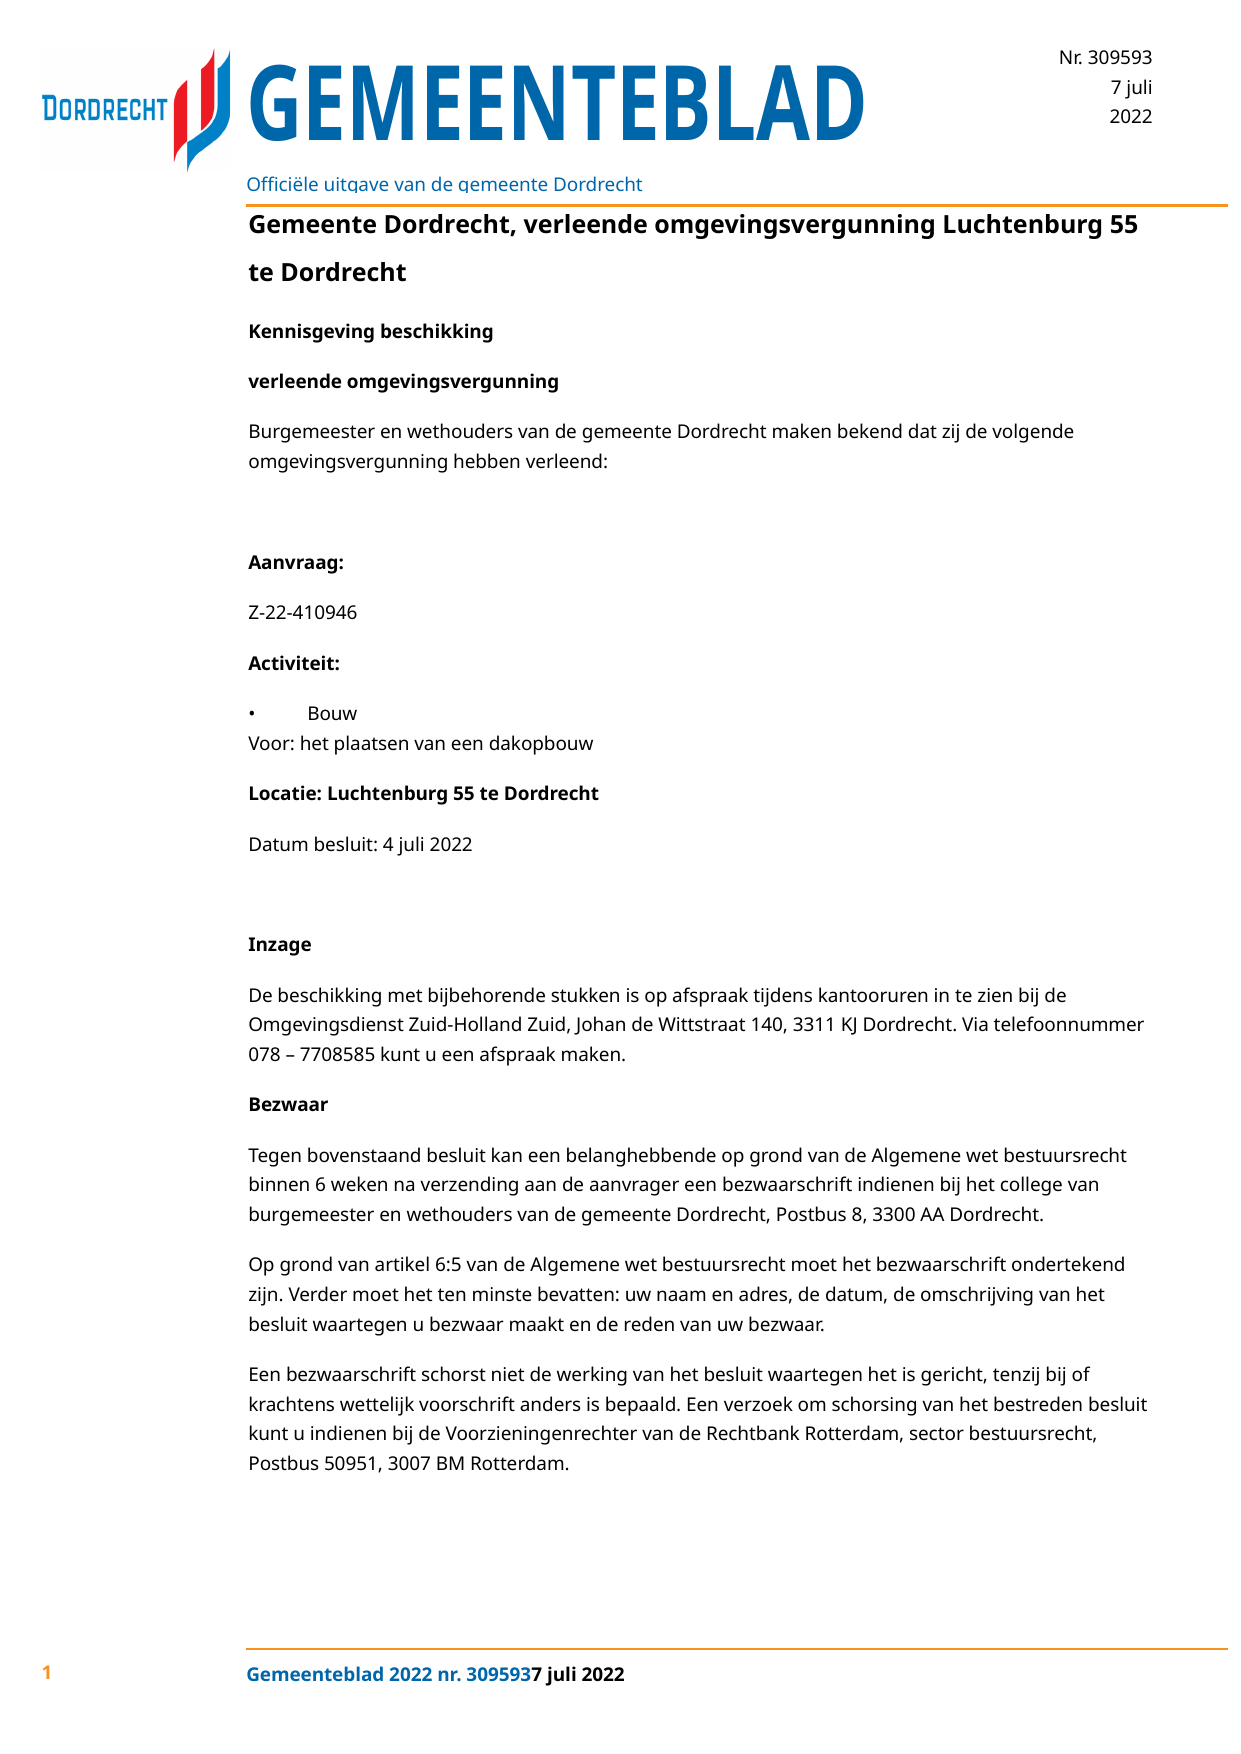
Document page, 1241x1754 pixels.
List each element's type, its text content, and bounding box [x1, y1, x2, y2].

text Aanvraag: [248, 549, 1152, 575]
text Kennisgeving beschikking [248, 318, 1152, 344]
text Burgemeester en wethouders van de gemeente Dordrecht maken bekend dat zij de volgende omgevingsvergunning hebben verleend: [248, 419, 1152, 474]
picture [41, 47, 231, 172]
text Z-22-410946 [248, 599, 1152, 625]
text Op grond van artikel 6:5 van de Algemene wet bestuursrecht moet het bezwaarschrift ondertekend zijn. Verder moet het ten minste bevatten: uw naam en adres, de datum, de omschrijving van het besluit waartegen u bezwaar maakt en de reden van uw bezwaar. [248, 1252, 1152, 1337]
list Bouw [248, 700, 1152, 726]
text Inzage [248, 932, 1152, 957]
text Tegen bovenstaand besluit kan een belanghebbende op grond van de Algemene wet bestuursrecht binnen 6 weken na verzending aan de aanvrager een bezwaarschrift indienen bij het college van burgemeester en wethouders van de gemeente Dordrecht, Postbus 8, 3300 AA Dordrecht. [248, 1142, 1152, 1227]
text Locatie: Luchtenburg 55 te Dordrecht [248, 780, 1152, 806]
text Datum besluit: 4 juli 2022 [248, 831, 1152, 857]
text Bezwaar [248, 1092, 1152, 1117]
text Gemeente Dordrecht, verleende omgevingsvergunning Luchtenburg 55 te Dordrecht [248, 207, 1152, 288]
text Voor: het plaatsen van een dakopbouw [248, 730, 1152, 756]
text Een bezwaarschrift schorst niet de werking van het besluit waartegen het is gericht, tenzij bij of krachtens wettelijk voorschrift anders is bepaald. Een verzoek om schorsing van het bestreden besluit kunt u indienen bij de Voorzieningenrechter van de Rechtbank Rotterdam, sector bestuursrecht, Postbus 50951, 3007 BM Rotterdam. [248, 1361, 1152, 1476]
text verleende omgevingsvergunning [248, 368, 1152, 394]
text De beschikking met bijbehorende stukken is op afspraak tijdens kantooruren in te zien bij de Omgevingsdienst Zuid-Holland Zuid, Johan de Wittstraat 140, 3311 KJ Dordrecht. Via telefoonnummer 078 – 7708585 kunt u een afspraak maken. [248, 982, 1152, 1067]
text Activiteit: [248, 650, 1152, 676]
